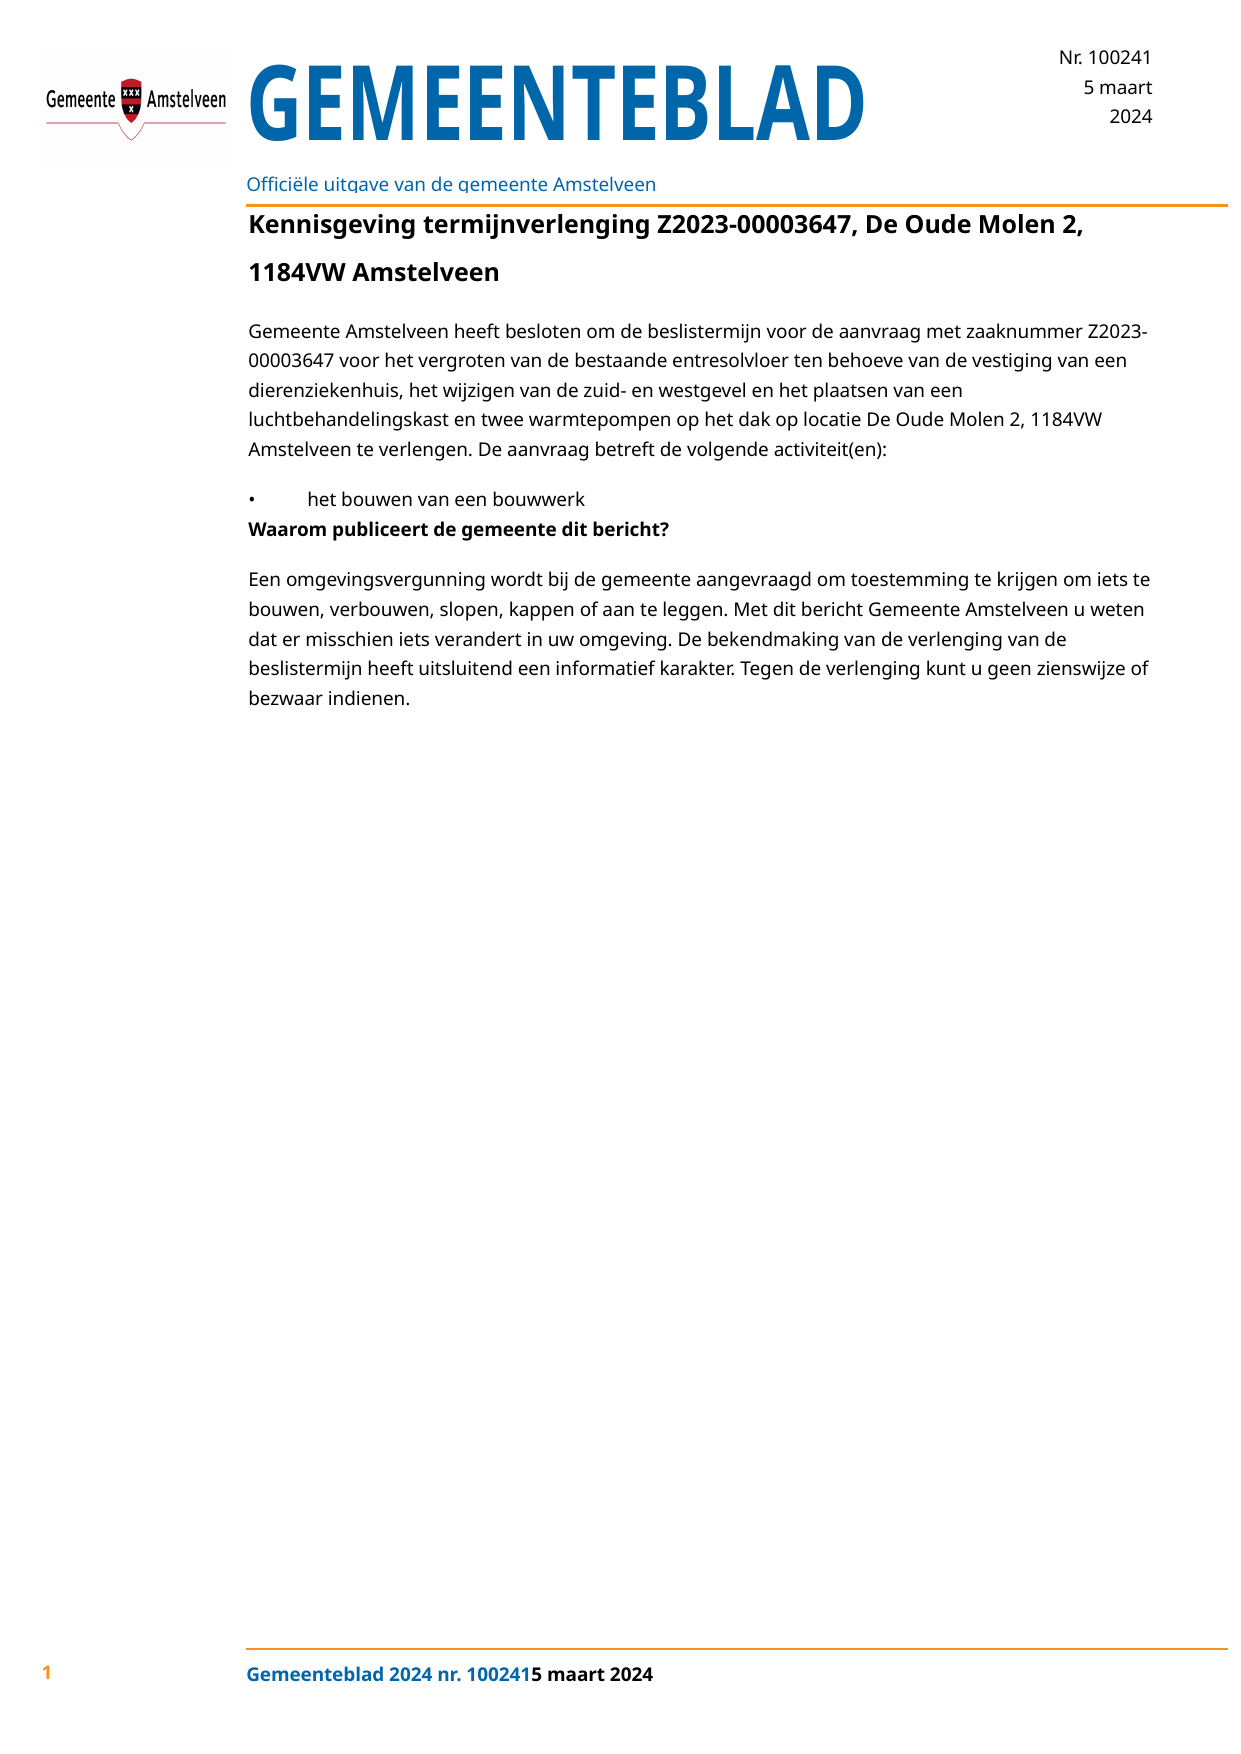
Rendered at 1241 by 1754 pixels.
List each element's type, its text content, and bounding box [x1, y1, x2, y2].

text Waarom publiceert de gemeente dit bericht? [248, 516, 1152, 542]
text Gemeente Amstelveen heeft besloten om de beslistermijn voor de aanvraag met zaaknummer Z2023-00003647 voor het vergroten van de bestaande entresolvloer ten behoeve van de vestiging van een dierenziekenhuis, het wijzigen van de zuid- en westgevel en het plaatsen van een luchtbehandelingskast en twee warmtepompen op het dak op locatie De Oude Molen 2, 1184VW Amstelveen te verlengen. De aanvraag betreft de volgende activiteit(en): [248, 318, 1152, 462]
list het bouwen van een bouwwerk [248, 487, 1152, 512]
text Een omgevingsvergunning wordt bij de gemeente aangevraagd om toestemming te krijgen om iets te bouwen, verbouwen, slopen, kappen of aan te leggen. Met dit bericht Gemeente Amstelveen u weten dat er misschien iets verandert in uw omgeving. De bekendmaking van de verlenging van de beslistermijn heeft uitsluitend een informatief karakter. Tegen de verlenging kunt u geen zienswijze of bezwaar indienen. [248, 567, 1152, 711]
picture [41, 47, 231, 172]
text Kennisgeving termijnverlenging Z2023-00003647, De Oude Molen 2, 1184VW Amstelveen [248, 207, 1152, 288]
